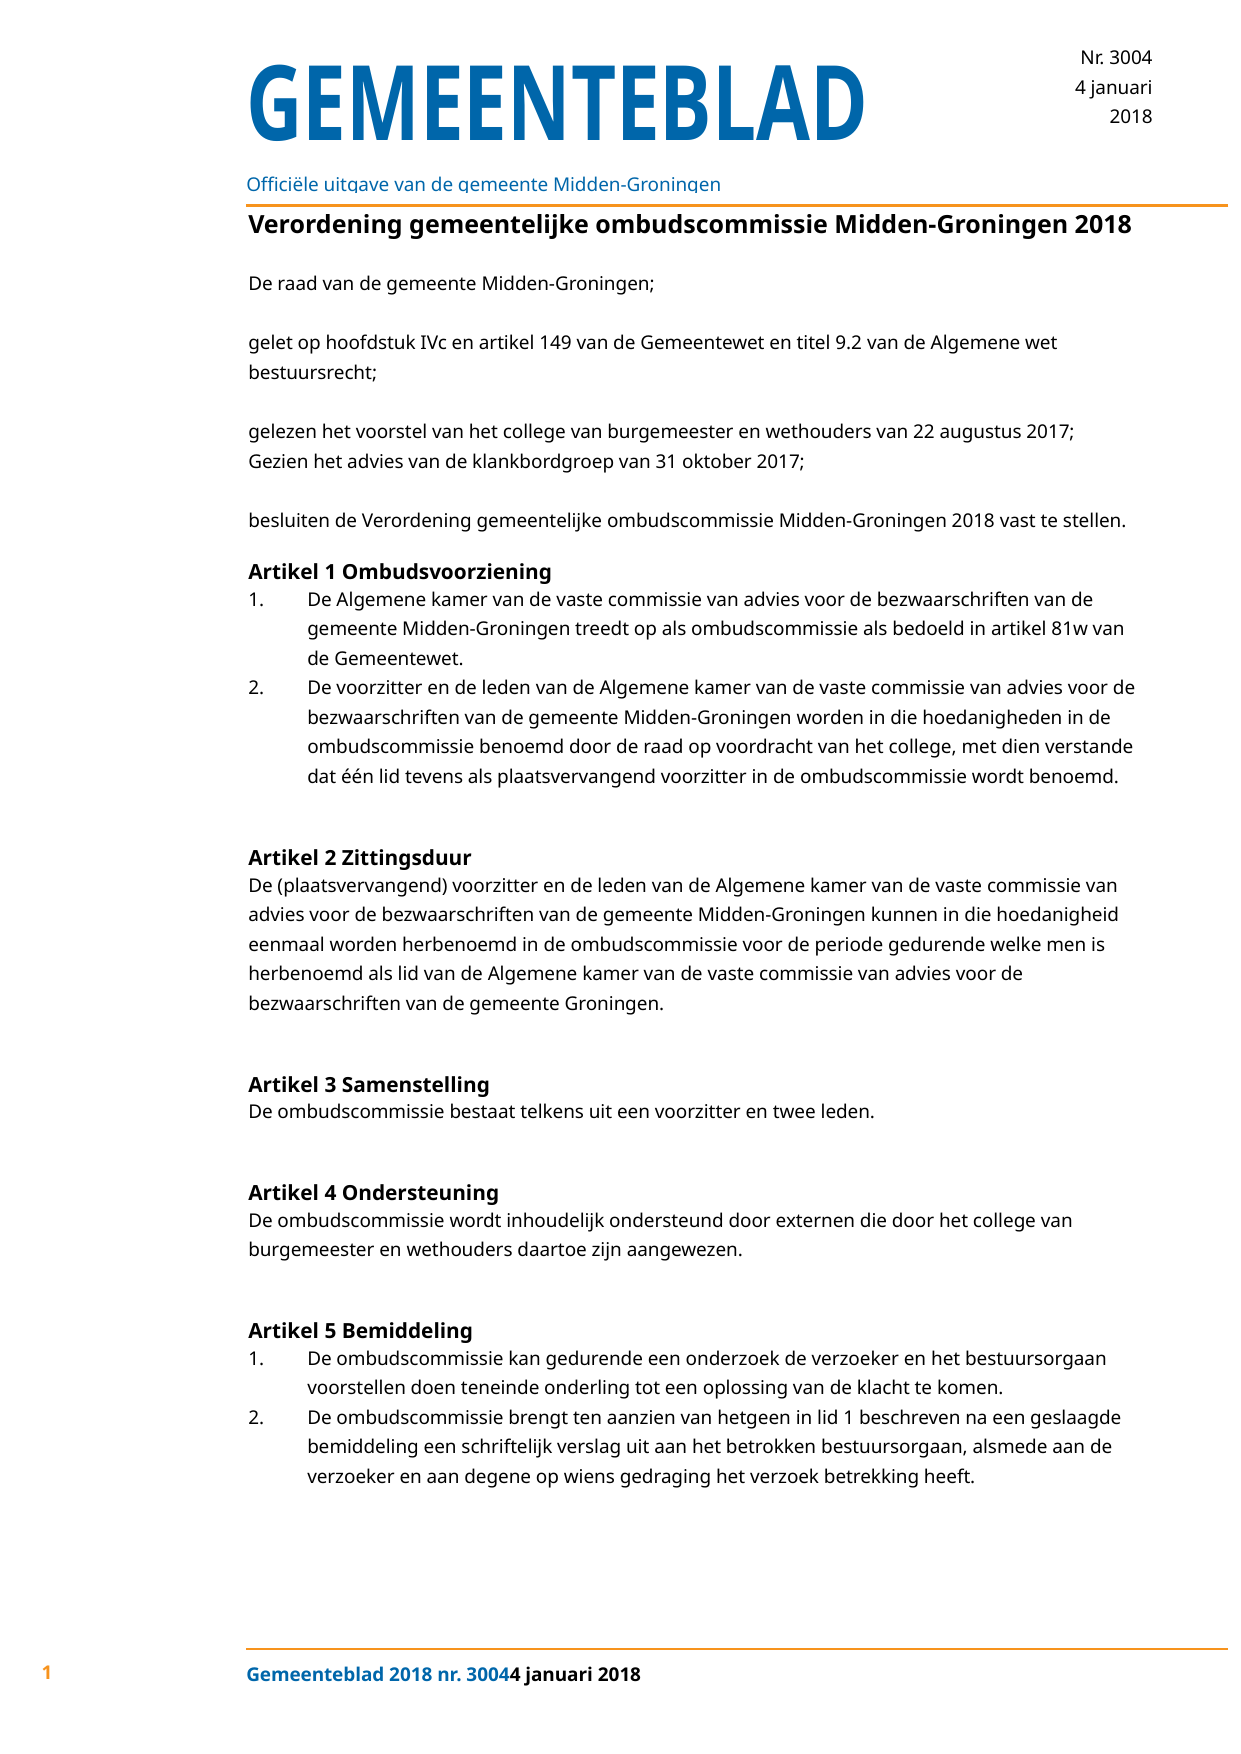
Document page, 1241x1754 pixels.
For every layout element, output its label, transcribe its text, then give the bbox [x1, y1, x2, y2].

text Artikel 4 Ondersteuning [248, 1178, 1152, 1207]
text De ombudscommissie wordt inhoudelijk ondersteund door externen die door het college van burgemeester en wethouders daartoe zijn aangewezen. [248, 1207, 1152, 1262]
text Artikel 1 Ombudsvoorziening [248, 557, 1152, 586]
list De voorzitter en de leden van de Algemene kamer van de vaste commissie van advies voor de bezwaarschriften van de gemeente Midden-Groningen worden in die hoedanigheden in de ombudscommissie benoemd door de raad op voordracht van het college, met dien verstande dat één lid tevens als plaatsvervangend voorzitter in de ombudscommissie wordt benoemd. [248, 674, 1152, 789]
list De Algemene kamer van de vaste commissie van advies voor de bezwaarschriften van de gemeente Midden-Groningen treedt op als ombudscommissie als bedoeld in artikel 81w van de Gemeentewet. [248, 586, 1152, 671]
text De raad van de gemeente Midden-Groningen; [248, 270, 1152, 296]
list De ombudscommissie brengt ten aanzien van hetgeen in lid 1 beschreven na een geslaagde bemiddeling een schriftelijk verslag uit aan het betrokken bestuursorgaan, alsmede aan de verzoeker en aan degene op wiens gedraging het verzoek betrekking heeft. [248, 1404, 1152, 1489]
text Artikel 5 Bemiddeling [248, 1317, 1152, 1345]
text Verordening gemeentelijke ombudscommissie Midden-Groningen 2018 [248, 207, 1152, 241]
text gelezen het voorstel van het college van burgemeester en wethouders van 22 augustus 2017; [248, 418, 1152, 444]
text Gezien het advies van de klankbordgroep van 31 oktober 2017; [248, 448, 1152, 473]
text Artikel 3 Samenstelling [248, 1070, 1152, 1098]
picture [41, 47, 231, 172]
text Artikel 2 Zittingsduur [248, 843, 1152, 872]
text gelet op hoofdstuk IVc en artikel 149 van de Gemeentewet en titel 9.2 van de Algemene wet bestuursrecht; [248, 329, 1152, 385]
text besluiten de Verordening gemeentelijke ombudscommissie Midden-Groningen 2018 vast te stellen. [248, 507, 1152, 533]
list De ombudscommissie kan gedurende een onderzoek de verzoeker en het bestuursorgaan voorstellen doen teneinde onderling tot een oplossing van de klacht te komen. [248, 1345, 1152, 1400]
text De ombudscommissie bestaat telkens uit een voorzitter en twee leden. [248, 1098, 1152, 1124]
text De (plaatsvervangend) voorzitter en de leden van de Algemene kamer van de vaste commissie van advies voor de bezwaarschriften van de gemeente Midden-Groningen kunnen in die hoedanigheid eenmaal worden herbenoemd in de ombudscommissie voor de periode gedurende welke men is herbenoemd als lid van de Algemene kamer van de vaste commissie van advies voor de bezwaarschriften van de gemeente Groningen. [248, 872, 1152, 1016]
